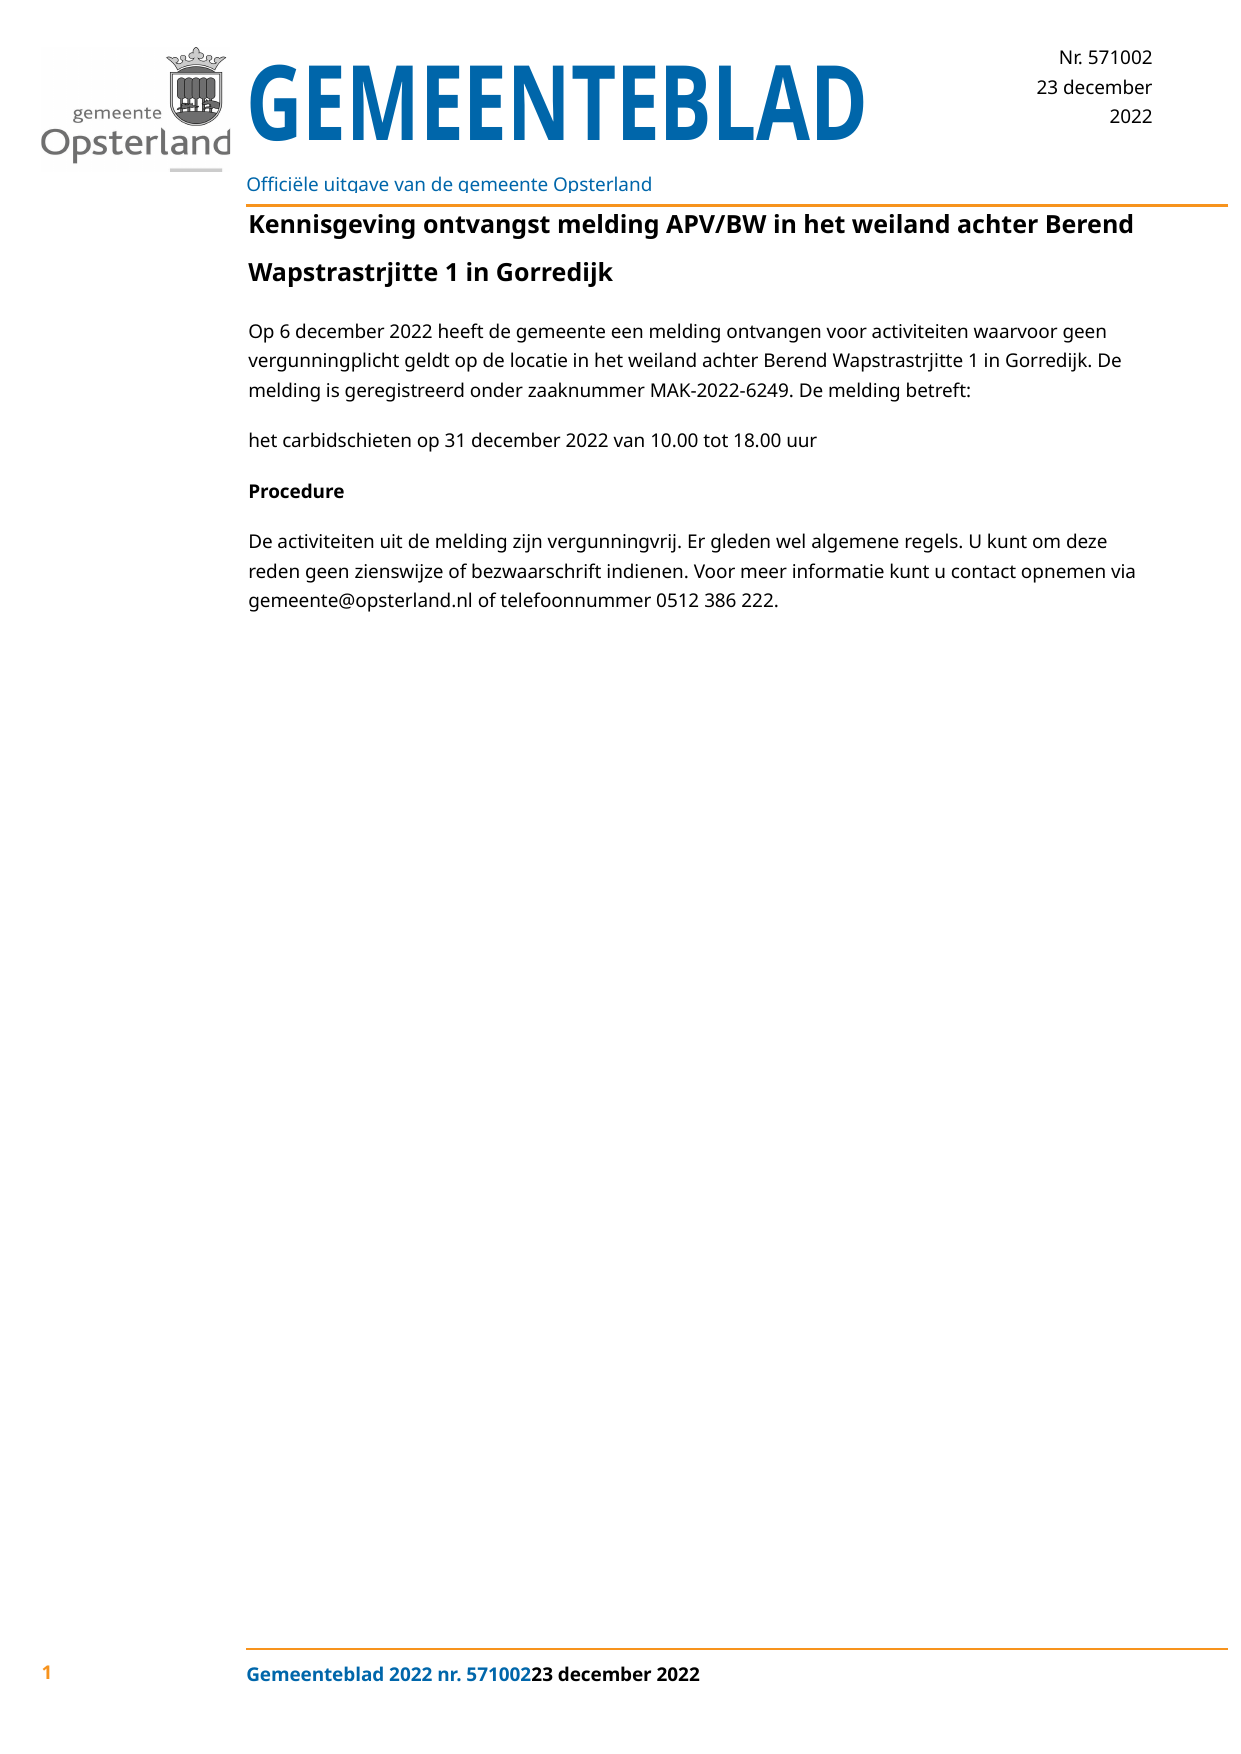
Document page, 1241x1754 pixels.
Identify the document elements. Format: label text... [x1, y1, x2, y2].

text Kennisgeving ontvangst melding APV/BW in het weiland achter Berend Wapstrastrjitte 1 in Gorredijk [248, 207, 1152, 288]
text De activiteiten uit de melding zijn vergunningvrij. Er gleden wel algemene regels. U kunt om deze reden geen zienswijze of bezwaarschrift indienen. Voor meer informatie kunt u contact opnemen via gemeente@opsterland.nl of telefoonnummer 0512 386 222. [248, 528, 1152, 613]
text het carbidschieten op 31 december 2022 van 10.00 tot 18.00 uur [248, 427, 1152, 453]
text Op 6 december 2022 heeft de gemeente een melding ontvangen voor activiteiten waarvoor geen vergunningplicht geldt op de locatie in het weiland achter Berend Wapstrastrjitte 1 in Gorredijk. De melding is geregistreerd onder zaaknummer MAK-2022-6249. De melding betreft: [248, 318, 1152, 403]
text Procedure [248, 478, 1152, 504]
picture [41, 47, 231, 172]
